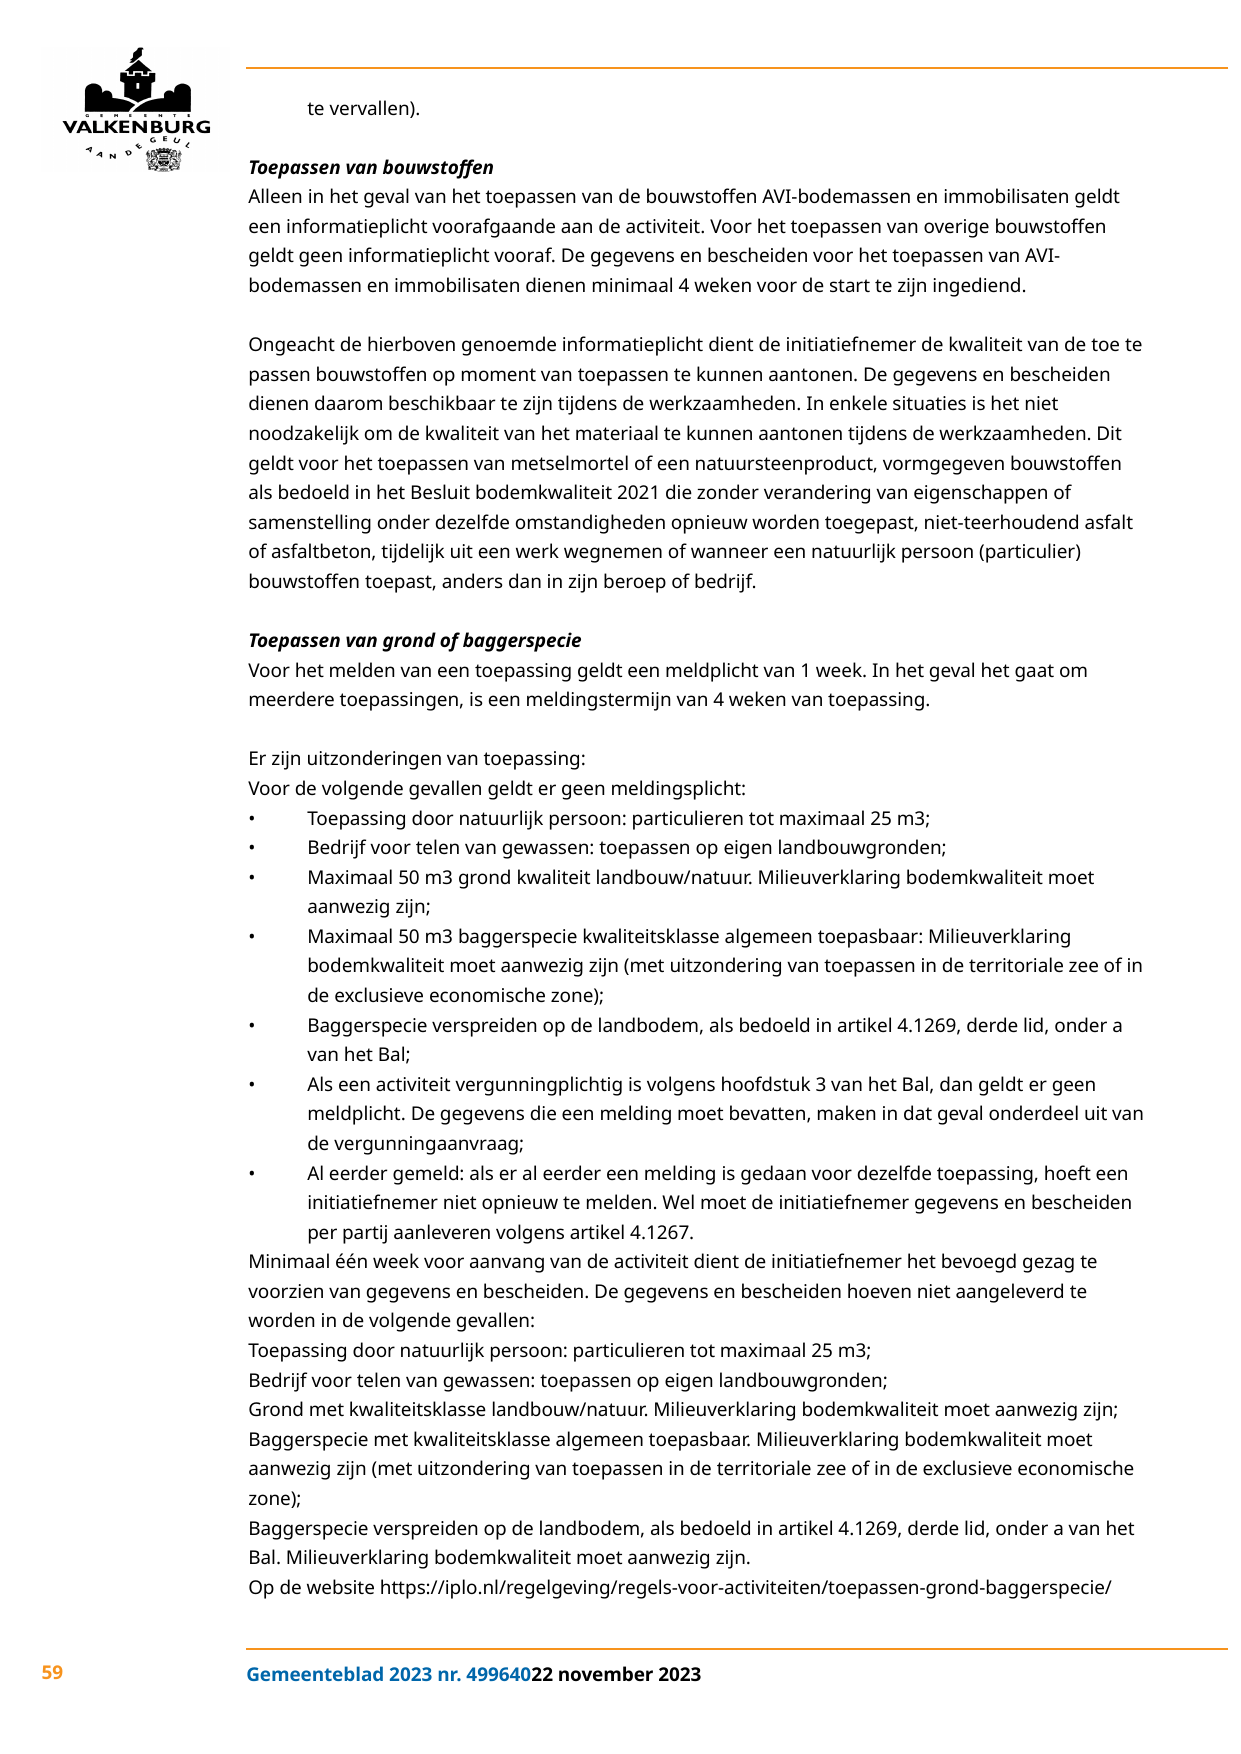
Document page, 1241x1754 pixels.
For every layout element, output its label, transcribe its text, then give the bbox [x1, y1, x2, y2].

text Baggerspecie verspreiden op de landbodem, als bedoeld in artikel 4.1269, derde lid, onder a van het Bal. Milieuverklaring bodemkwaliteit moet aanwezig zijn. [248, 1515, 1152, 1570]
text Voor het melden van een toepassing geldt een meldplicht van 1 week. In het geval het gaat om meerdere toepassingen, is een meldingstermijn van 4 weken van toepassing. [248, 657, 1152, 712]
picture [41, 47, 231, 172]
text Voor de volgende gevallen geldt er geen meldingsplicht: [248, 775, 1152, 801]
text Toepassen van grond of baggerspecie [248, 627, 1152, 653]
text Alleen in het geval van het toepassen van de bouwstoffen AVI-bodemassen en immobilisaten geldt een informatieplicht voorafgaande aan de activiteit. Voor het toepassen van overige bouwstoffen geldt geen informatieplicht vooraf. De gegevens en bescheiden voor het toepassen van AVI-bodemassen en immobilisaten dienen minimaal 4 weken voor de start te zijn ingediend. [248, 183, 1152, 298]
list Toepassing door natuurlijk persoon: particulieren tot maximaal 25 m3; [248, 805, 1152, 831]
text Minimaal één week voor aanvang van de activiteit dient de initiatiefnemer het bevoegd gezag te voorzien van gegevens en bescheiden. De gegevens en bescheiden hoeven niet aangeleverd te worden in de volgende gevallen: [248, 1248, 1152, 1333]
list Al eerder gemeld: als er al eerder een melding is gedaan voor dezelfde toepassing, hoeft een initiatiefnemer niet opnieuw te melden. Wel moet de initiatiefnemer gegevens en bescheiden per partij aanleveren volgens artikel 4.1267. [248, 1160, 1152, 1245]
list te vervallen). [248, 95, 1152, 121]
text Ongeacht de hierboven genoemde informatieplicht dient de initiatiefnemer de kwaliteit van de toe te passen bouwstoffen op moment van toepassen te kunnen aantonen. De gegevens en bescheiden dienen daarom beschikbaar te zijn tijdens de werkzaamheden. In enkele situaties is het niet noodzakelijk om de kwaliteit van het materiaal te kunnen aantonen tijdens de werkzaamheden. Dit geldt voor het toepassen van metselmortel of een natuursteenproduct, vormgegeven bouwstoffen als bedoeld in het Besluit bodemkwaliteit 2021 die zonder verandering van eigenschappen of samenstelling onder dezelfde omstandigheden opnieuw worden toegepast, niet-teerhoudend asfalt of asfaltbeton, tijdelijk uit een werk wegnemen of wanneer een natuurlijk persoon (particulier) bouwstoffen toepast, anders dan in zijn beroep of bedrijf. [248, 331, 1152, 594]
text Er zijn uitzonderingen van toepassing: [248, 746, 1152, 771]
text Toepassen van bouwstoffen [248, 154, 1152, 180]
list Als een activiteit vergunningplichtig is volgens hoofdstuk 3 van het Bal, dan geldt er geen meldplicht. De gegevens die een melding moet bevatten, maken in dat geval onderdeel uit van de vergunningaanvraag; [248, 1071, 1152, 1156]
list Bedrijf voor telen van gewassen: toepassen op eigen landbouwgronden; [248, 834, 1152, 860]
text Op de website https://iplo.nl/regelgeving/regels-voor-activiteiten/toepassen-grond-baggerspecie/ [248, 1574, 1152, 1600]
text Grond met kwaliteitsklasse landbouw/natuur. Milieuverklaring bodemkwaliteit moet aanwezig zijn; [248, 1396, 1152, 1422]
list Maximaal 50 m3 baggerspecie kwaliteitsklasse algemeen toepasbaar: Milieuverklaring bodemkwaliteit moet aanwezig zijn (met uitzondering van toepassen in de territoriale zee of in de exclusieve economische zone); [248, 923, 1152, 1008]
text Bedrijf voor telen van gewassen: toepassen op eigen landbouwgronden; [248, 1367, 1152, 1393]
list Baggerspecie verspreiden op de landbodem, als bedoeld in artikel 4.1269, derde lid, onder a van het Bal; [248, 1012, 1152, 1067]
text Toepassing door natuurlijk persoon: particulieren tot maximaal 25 m3; [248, 1337, 1152, 1363]
text Baggerspecie met kwaliteitsklasse algemeen toepasbaar. Milieuverklaring bodemkwaliteit moet aanwezig zijn (met uitzondering van toepassen in de territoriale zee of in de exclusieve economische zone); [248, 1426, 1152, 1511]
list Maximaal 50 m3 grond kwaliteit landbouw/natuur. Milieuverklaring bodemkwaliteit moet aanwezig zijn; [248, 864, 1152, 919]
